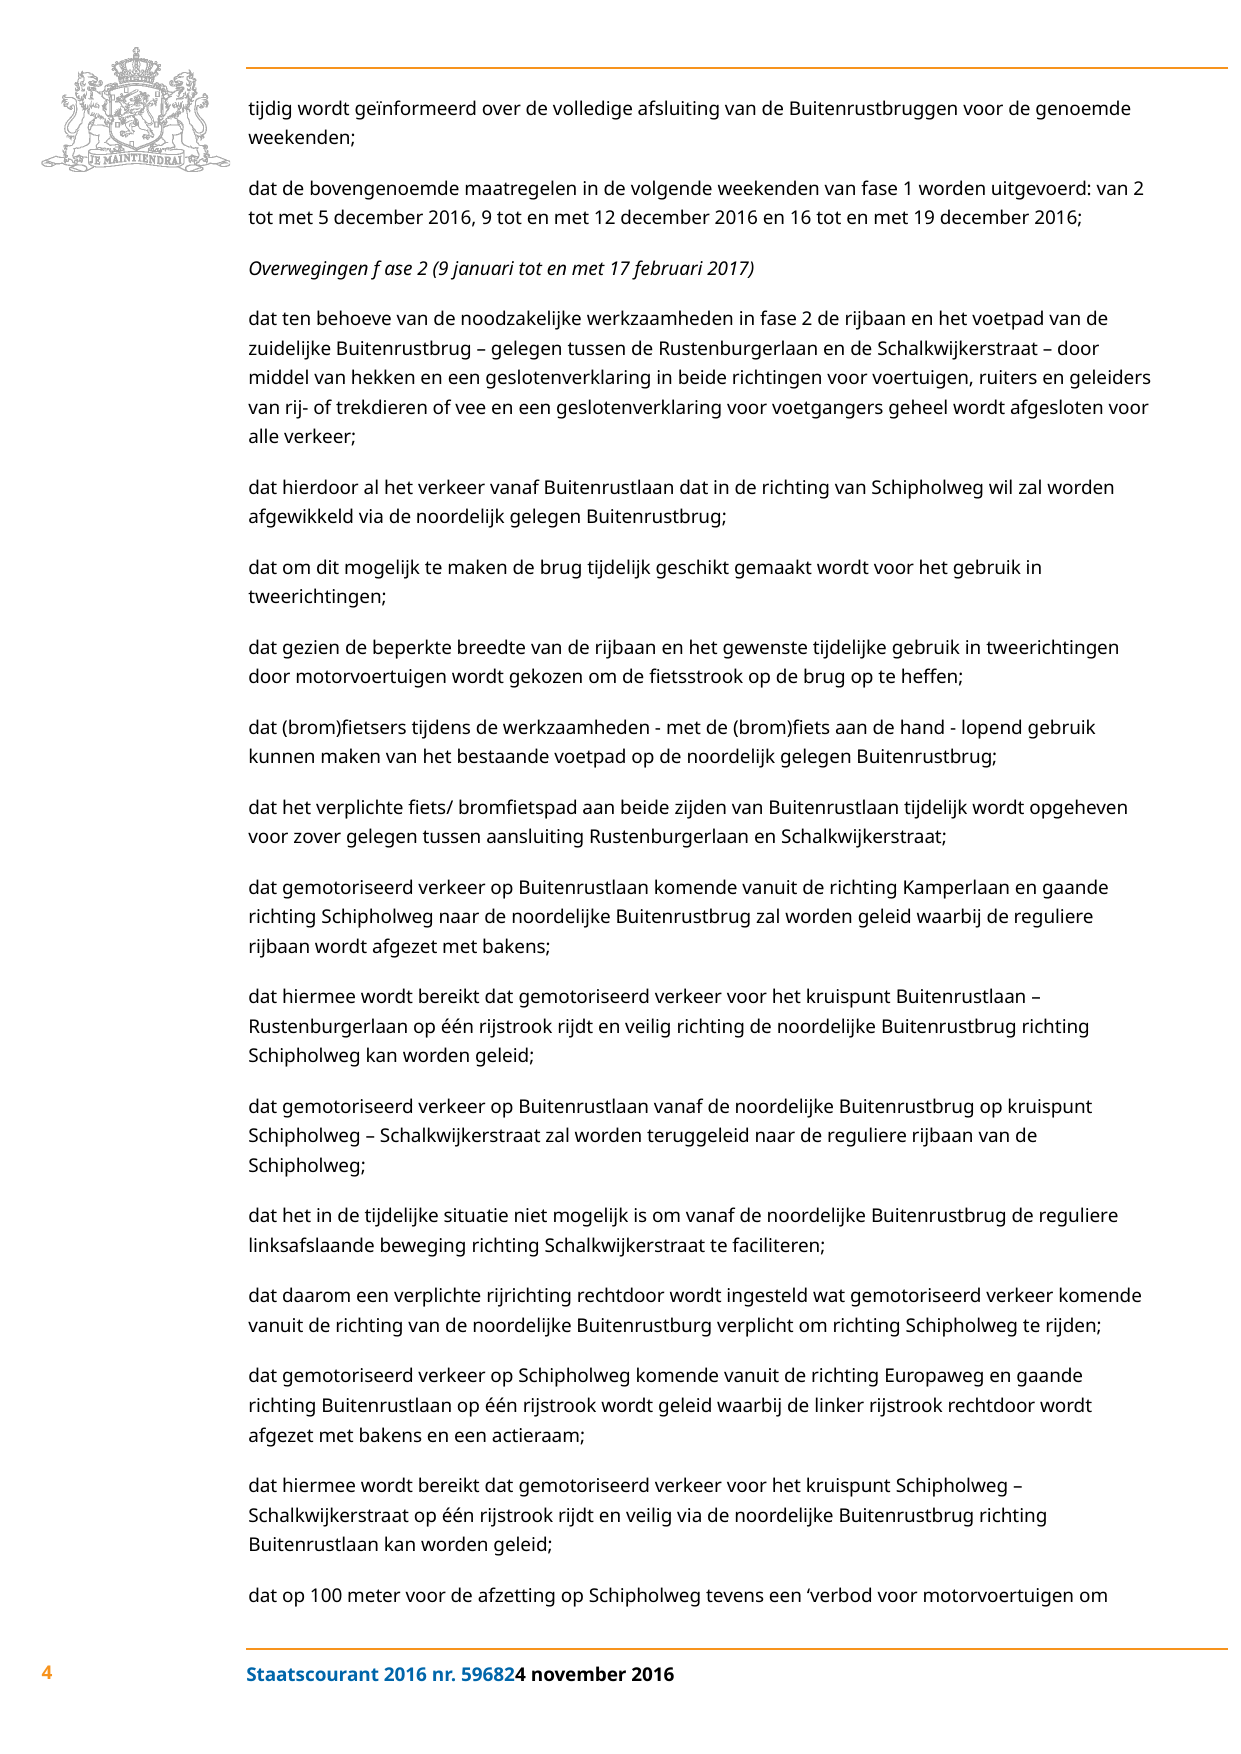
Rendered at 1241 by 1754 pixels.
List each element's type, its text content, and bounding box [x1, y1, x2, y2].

text dat op 100 meter voor de afzetting op Schipholweg tevens een ‘verbod voor motorvoertuigen om [248, 1582, 1152, 1608]
text dat om dit mogelijk te maken de brug tijdelijk geschikt gemaakt wordt voor het gebruik in tweerichtingen; [248, 554, 1152, 609]
text dat daarom een verplichte rijrichting rechtdoor wordt ingesteld wat gemotoriseerd verkeer komende vanuit de richting van de noordelijke Buitenrustburg verplicht om richting Schipholweg te rijden; [248, 1283, 1152, 1338]
text dat de bovengenoemde maatregelen in de volgende weekenden van fase 1 worden uitgevoerd: van 2 tot met 5 december 2016, 9 tot en met 12 december 2016 en 16 tot en met 19 december 2016; [248, 175, 1152, 230]
text dat hiermee wordt bereikt dat gemotoriseerd verkeer voor het kruispunt Schipholweg – Schalkwijkerstraat op één rijstrook rijdt en veilig via de noordelijke Buitenrustbrug richting Buitenrustlaan kan worden geleid; [248, 1472, 1152, 1557]
text dat gemotoriseerd verkeer op Schipholweg komende vanuit de richting Europaweg en gaande richting Buitenrustlaan op één rijstrook wordt geleid waarbij de linker rijstrook rechtdoor wordt afgezet met bakens en een actieraam; [248, 1363, 1152, 1448]
text tijdig wordt geïnformeerd over de volledige afsluiting van de Buitenrustbruggen voor de genoemde weekenden; [248, 95, 1152, 150]
text dat ten behoeve van de noodzakelijke werkzaamheden in fase 2 de rijbaan en het voetpad van de zuidelijke Buitenrustbrug – gelegen tussen de Rustenburgerlaan en de Schalkwijkerstraat – door middel van hekken en een geslotenverklaring in beide richtingen voor voertuigen, ruiters en geleiders van rij- of trekdieren of vee en een geslotenverklaring voor voetgangers geheel wordt afgesloten voor alle verkeer; [248, 305, 1152, 449]
text dat hiermee wordt bereikt dat gemotoriseerd verkeer voor het kruispunt Buitenrustlaan – Rustenburgerlaan op één rijstrook rijdt en veilig richting de noordelijke Buitenrustbrug richting Schipholweg kan worden geleid; [248, 983, 1152, 1068]
text dat (brom)fietsers tijdens de werkzaamheden - met de (brom)fiets aan de hand - lopend gebruik kunnen maken van het bestaande voetpad op de noordelijk gelegen Buitenrustbrug; [248, 714, 1152, 769]
text dat het in de tijdelijke situatie niet mogelijk is om vanaf de noordelijke Buitenrustbrug de reguliere linksafslaande beweging richting Schalkwijkerstraat te faciliteren; [248, 1203, 1152, 1258]
text dat het verplichte fiets/ bromfietspad aan beide zijden van Buitenrustlaan tijdelijk wordt opgeheven voor zover gelegen tussen aansluiting Rustenburgerlaan en Schalkwijkerstraat; [248, 794, 1152, 849]
text dat gemotoriseerd verkeer op Buitenrustlaan komende vanuit de richting Kamperlaan en gaande richting Schipholweg naar de noordelijke Buitenrustbrug zal worden geleid waarbij de reguliere rijbaan wordt afgezet met bakens; [248, 874, 1152, 959]
text dat gezien de beperkte breedte van de rijbaan en het gewenste tijdelijke gebruik in tweerichtingen door motorvoertuigen wordt gekozen om de fietsstrook op de brug op te heffen; [248, 634, 1152, 689]
picture [41, 47, 231, 172]
text dat gemotoriseerd verkeer op Buitenrustlaan vanaf de noordelijke Buitenrustbrug op kruispunt Schipholweg – Schalkwijkerstraat zal worden teruggeleid naar de reguliere rijbaan van de Schipholweg; [248, 1093, 1152, 1178]
text dat hierdoor al het verkeer vanaf Buitenrustlaan dat in de richting van Schipholweg wil zal worden afgewikkeld via de noordelijk gelegen Buitenrustbrug; [248, 474, 1152, 529]
text Overwegingen f ase 2 (9 januari tot en met 17 februari 2017) [248, 255, 1152, 281]
